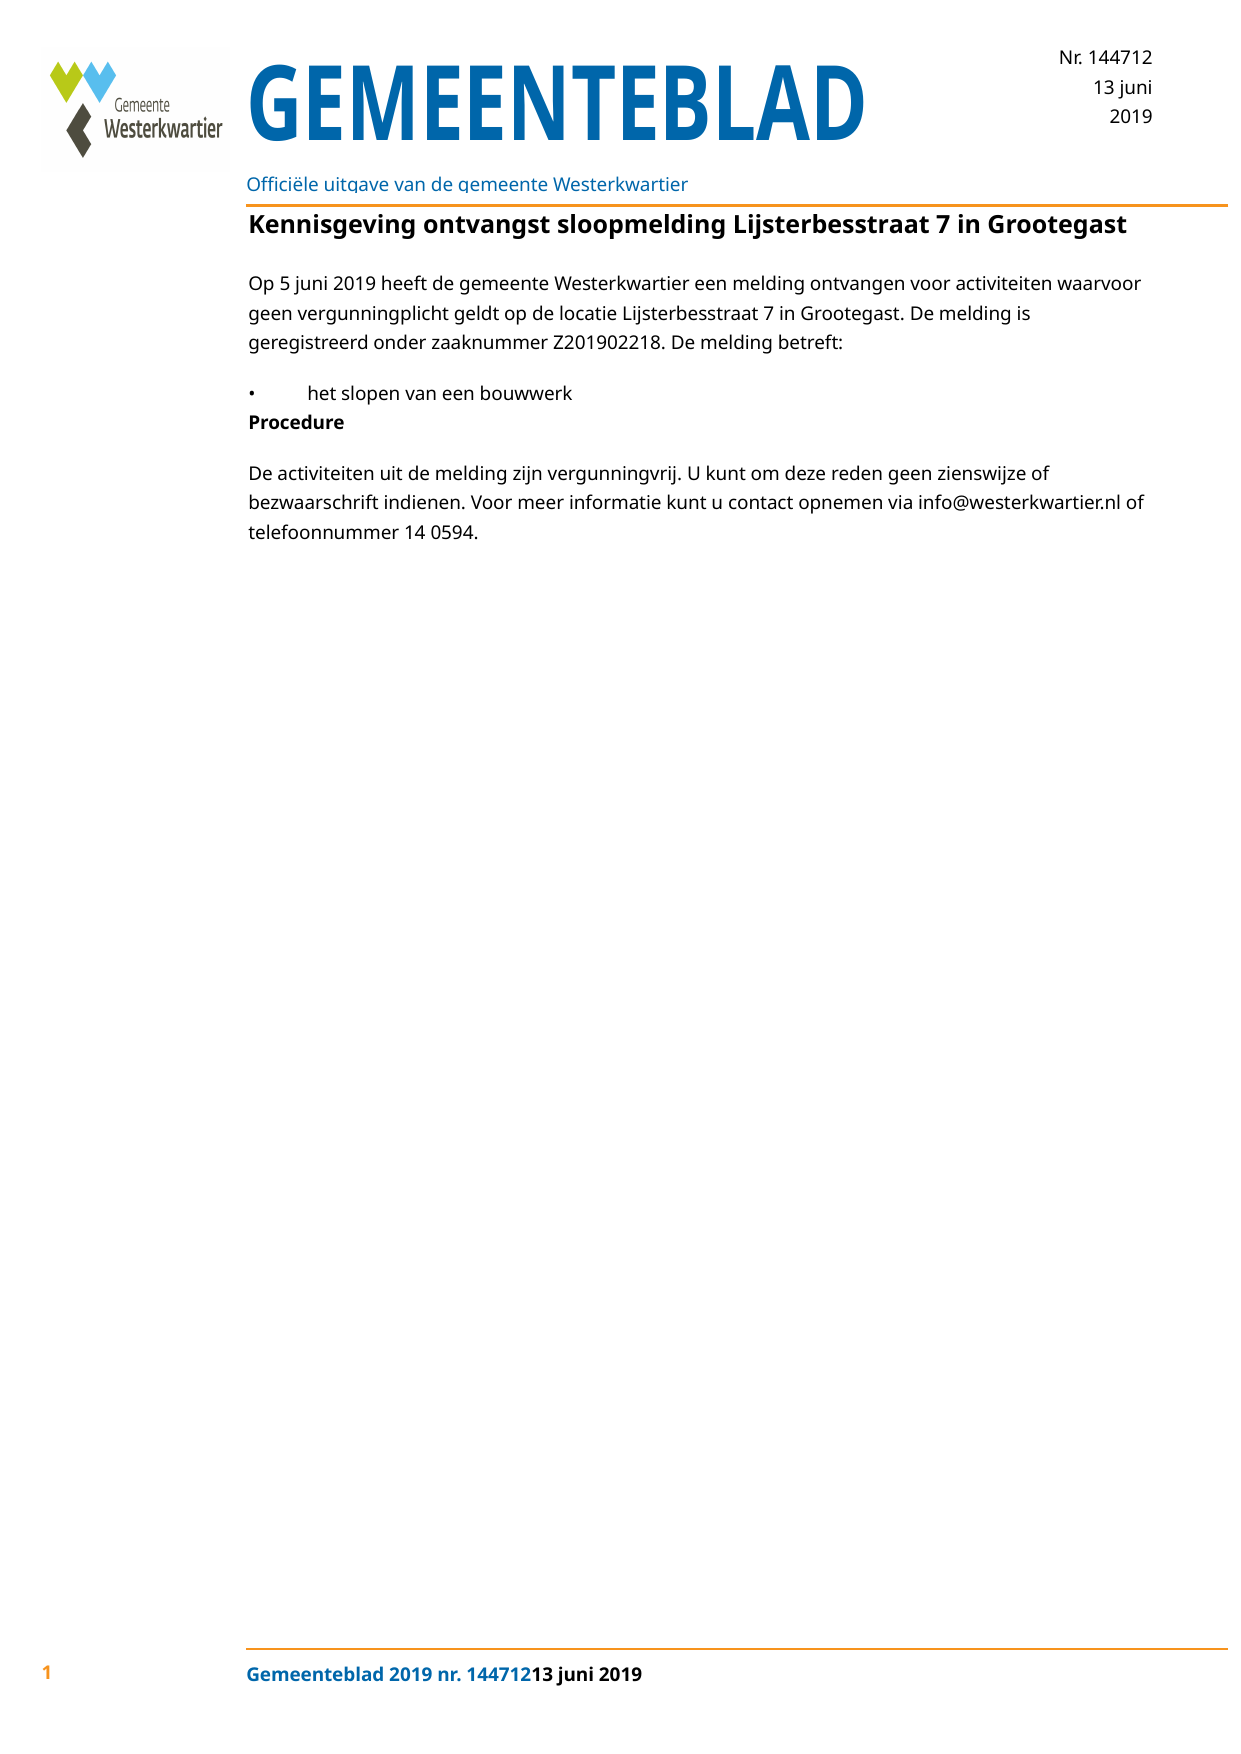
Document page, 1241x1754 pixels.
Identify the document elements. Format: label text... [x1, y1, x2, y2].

list het slopen van een bouwwerk [248, 380, 1152, 406]
picture [41, 47, 231, 172]
text Procedure [248, 409, 1152, 435]
text De activiteiten uit de melding zijn vergunningvrij. U kunt om deze reden geen zienswijze of bezwaarschrift indienen. Voor meer informatie kunt u contact opnemen via info@westerkwartier.nl of telefoonnummer 14 0594. [248, 460, 1152, 545]
text Op 5 juni 2019 heeft de gemeente Westerkwartier een melding ontvangen voor activiteiten waarvoor geen vergunningplicht geldt op de locatie Lijsterbesstraat 7 in Grootegast. De melding is geregistreerd onder zaaknummer Z201902218. De melding betreft: [248, 270, 1152, 355]
text Kennisgeving ontvangst sloopmelding Lijsterbesstraat 7 in Grootegast [248, 207, 1152, 241]
